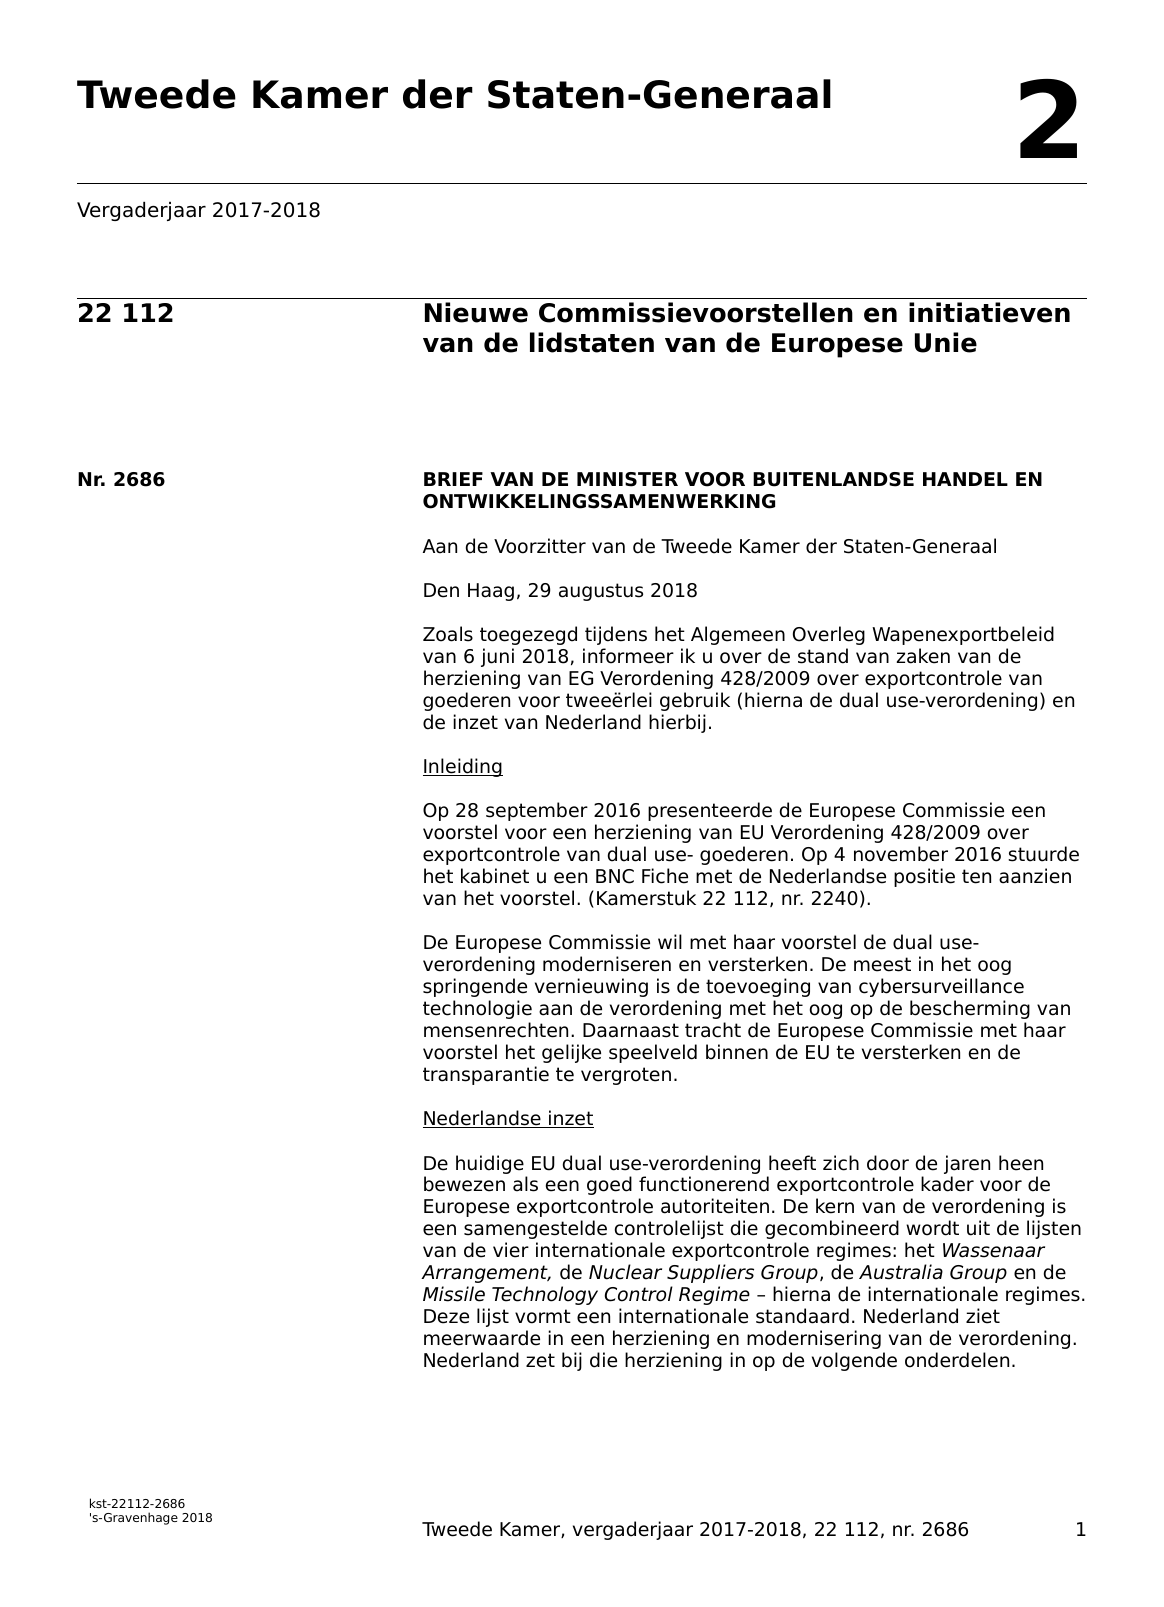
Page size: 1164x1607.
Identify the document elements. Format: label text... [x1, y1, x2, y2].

subtitle Nederlandse inzet [422, 1108, 1087, 1130]
text Zoals toegezegd tijdens het Algemeen Overleg Wapenexportbeleid van 6 juni 2018, informeer ik u over de stand van zaken van de herziening van EG Verordening 428/2009 over exportcontrole van goederen voor tweeërlei gebruik (hierna de dual use-verordening) en de inzet van Nederland hierbij. [422, 624, 1087, 734]
table_header Tweede Kamer der Staten-Generaal [77, 59, 886, 183]
text De Europese Commissie wil met haar voorstel de dual use-verordening moderniseren en versterken. De meest in het oog springende vernieuwing is de toevoeging van cybersurveillance technologie aan de verordening met het oog op de bescherming van mensenrechten. Daarnaast tracht de Europese Commissie met haar voorstel het gelijke speelveld binnen de EU te versterken en de transparantie te vergroten. [422, 932, 1087, 1086]
subtitle 22 112 Nieuwe Commissievoorstellen en initiatieven van de lidstaten van de Europese Unie [77, 299, 1087, 358]
text Aan de Voorzitter van de Tweede Kamer der Staten-Generaal [422, 536, 1087, 557]
text De huidige EU dual use-verordening heeft zich door de jaren heen bewezen als een goed functionerend exportcontrole kader voor de Europese exportcontrole autoriteiten. De kern van de verordening is een samengestelde controlelijst die gecombineerd wordt uit de lijsten van de vier internationale exportcontrole regimes: het Wassenaar Arrangement, de Nuclear Suppliers Group, de Australia Group en de Missile Technology Control Regime – hierna de internationale regimes. Deze lijst vormt een internationale standaard. Nederland ziet meerwaarde in een herziening en modernisering van de verordening. Nederland zet bij die herziening in op de volgende onderdelen. [422, 1152, 1087, 1372]
subtitle Nr. 2686 BRIEF VAN DE MINISTER VOOR BUITENLANDSE HANDEL EN ONTWIKKELINGSSAMENWERKING [77, 469, 1087, 513]
table_cell Vergaderjaar 2017-2018 [77, 184, 1087, 298]
table_header 2 [886, 59, 1087, 183]
text Den Haag, 29 augustus 2018 [422, 580, 1087, 602]
text 's-Gravenhage 2018 [88, 1511, 323, 1525]
subtitle Inleiding [422, 756, 1087, 778]
text Op 28 september 2016 presenteerde de Europese Commissie een voorstel voor een herziening van EU Verordening 428/2009 over exportcontrole van dual use- goederen. Op 4 november 2016 stuurde het kabinet u een BNC Fiche met de Nederlandse positie ten aanzien van het voorstel. (Kamerstuk 22 112, nr. 2240). [422, 800, 1087, 910]
text kst-22112-2686 [88, 1497, 323, 1511]
